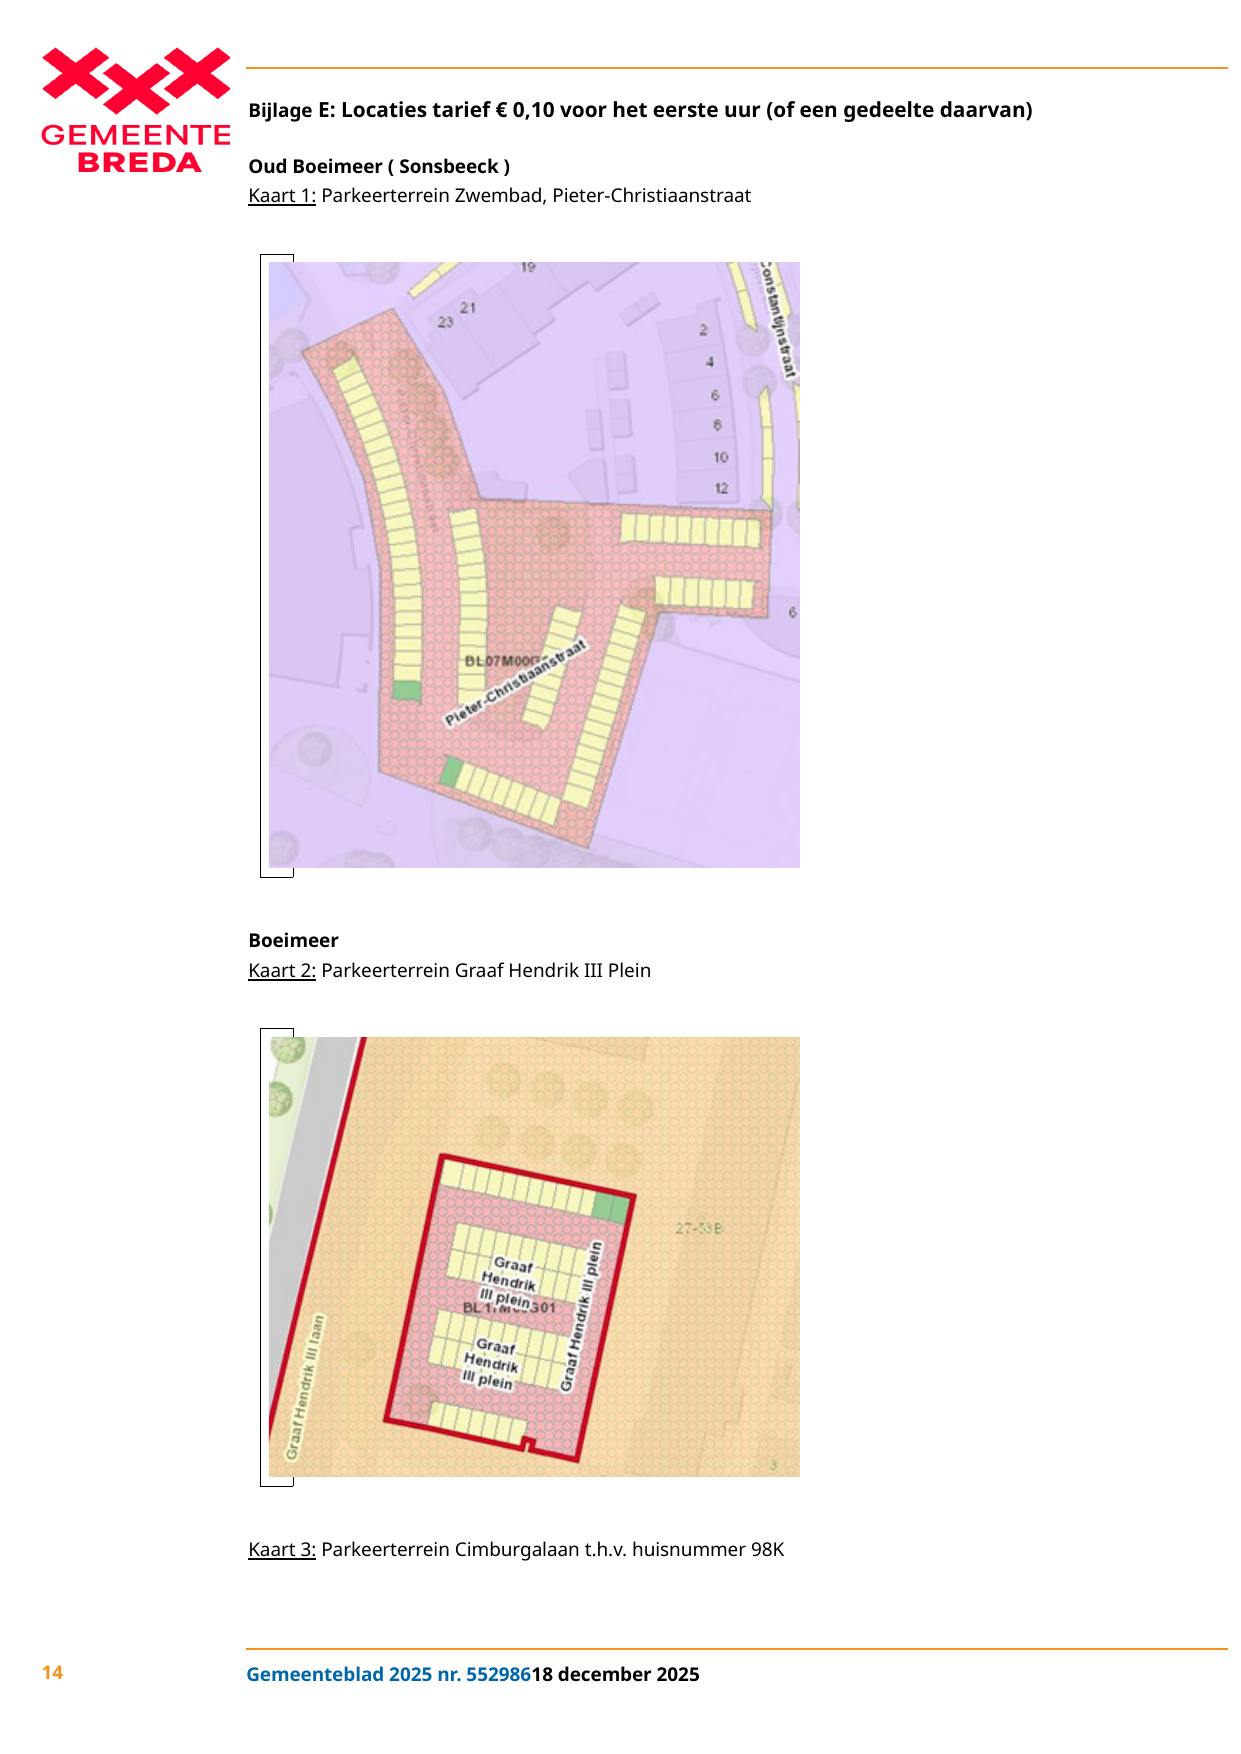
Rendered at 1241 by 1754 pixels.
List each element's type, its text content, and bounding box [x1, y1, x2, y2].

text Kaart 2: Parkeerterrein Graaf Hendrik III Plein [248, 957, 1152, 983]
picture [268, 262, 800, 868]
text Kaart 3: Parkeerterrein Cimburgalaan t.h.v. huisnummer 98K [248, 1537, 1152, 1562]
picture [41, 47, 231, 172]
text Oud Boeimeer ( Sonsbeeck ) [248, 153, 1152, 179]
text Boeimeer [248, 928, 1152, 953]
text Kaart 1: Parkeerterrein Zwembad, Pieter-Christiaanstraat [248, 182, 1152, 208]
text Bijlage E: Locaties tarief € 0,10 voor het eerste uur (of een gedeelte daarvan) [248, 95, 1152, 123]
picture [268, 1037, 800, 1477]
